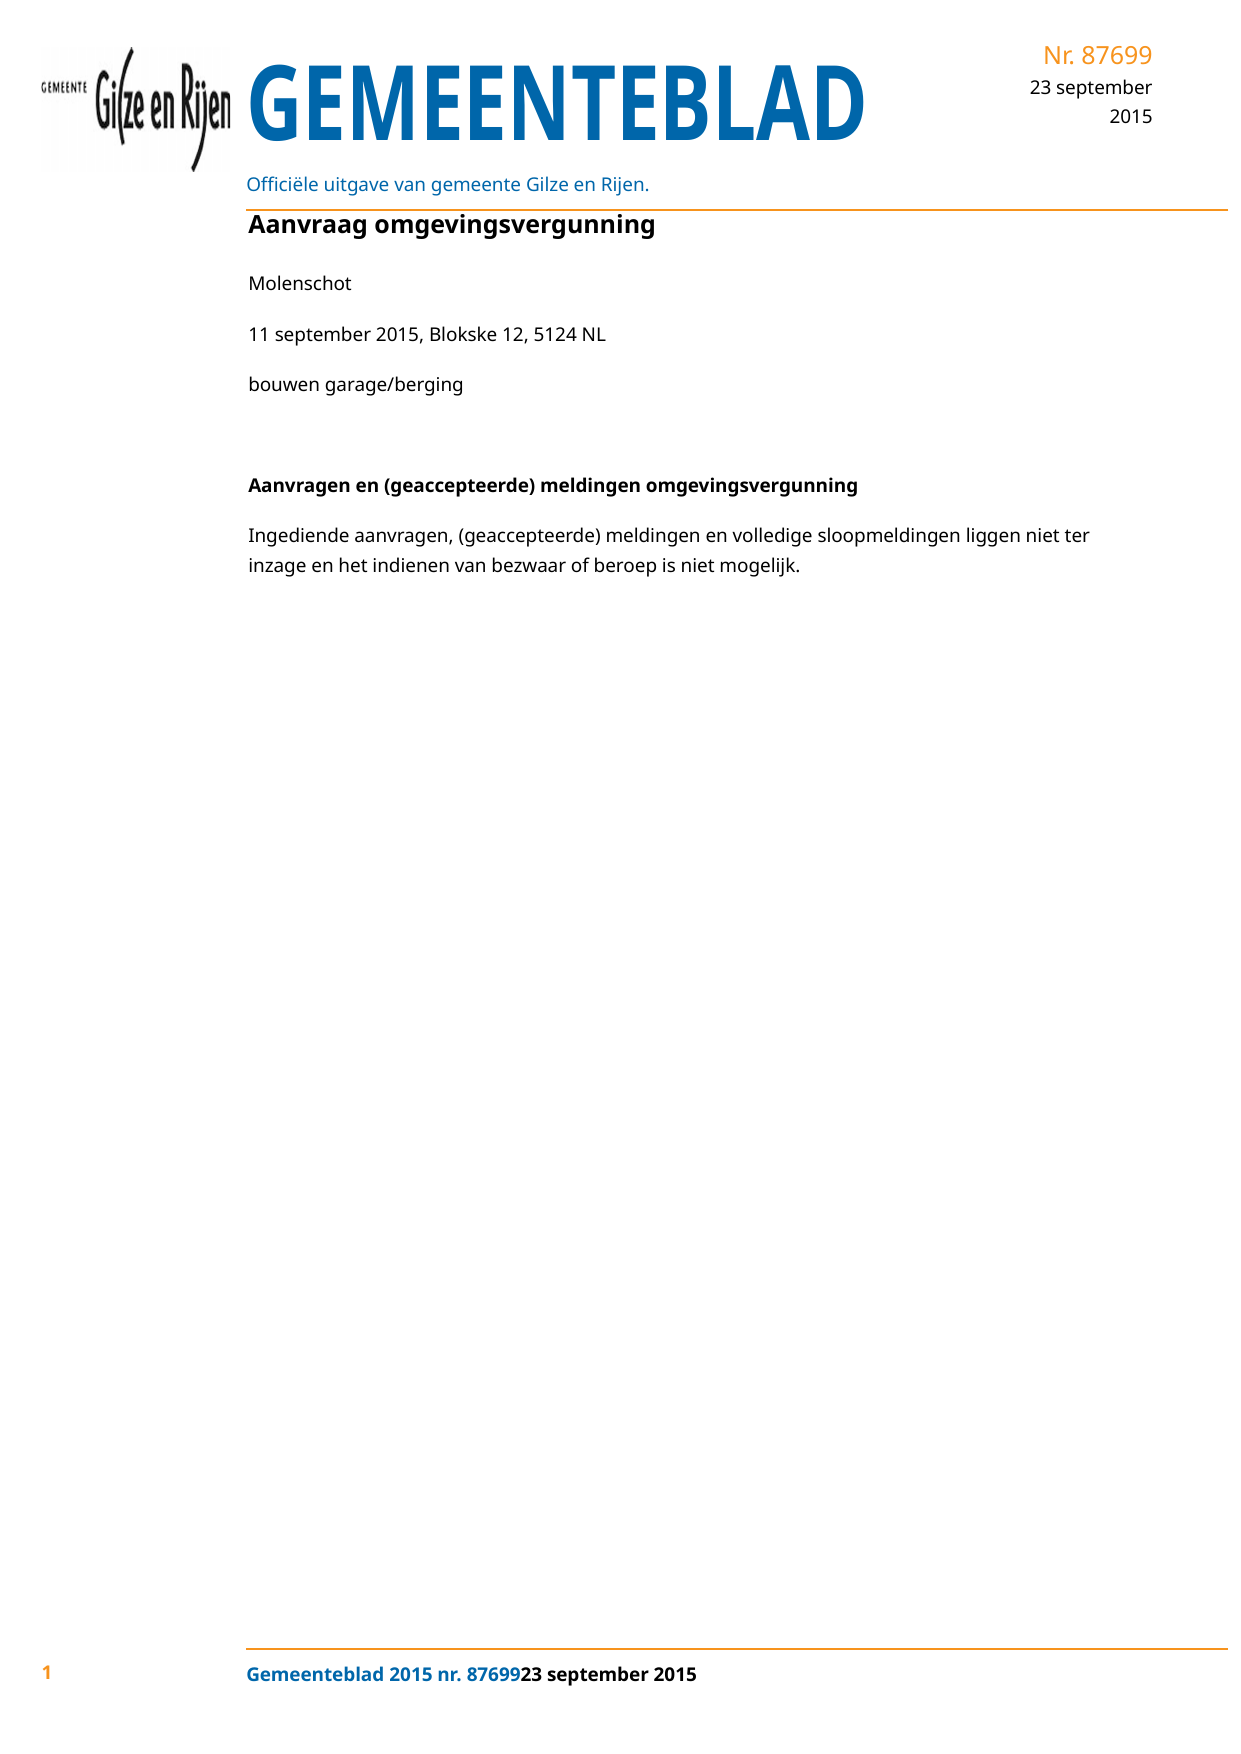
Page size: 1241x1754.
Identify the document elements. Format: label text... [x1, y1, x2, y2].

picture [41, 47, 231, 172]
text Molenschot [248, 270, 1152, 296]
text 11 september 2015, Blokske 12, 5124 NL [248, 321, 1152, 346]
text Aanvragen en (geaccepteerde) meldingen omgevingsvergunning [248, 472, 1152, 498]
text Aanvraag omgevingsvergunning [248, 211, 1152, 241]
text bouwen garage/berging [248, 371, 1152, 397]
text Ingediende aanvragen, (geaccepteerde) meldingen en volledige sloopmeldingen liggen niet ter inzage en het indienen van bezwaar of beroep is niet mogelijk. [248, 522, 1152, 578]
